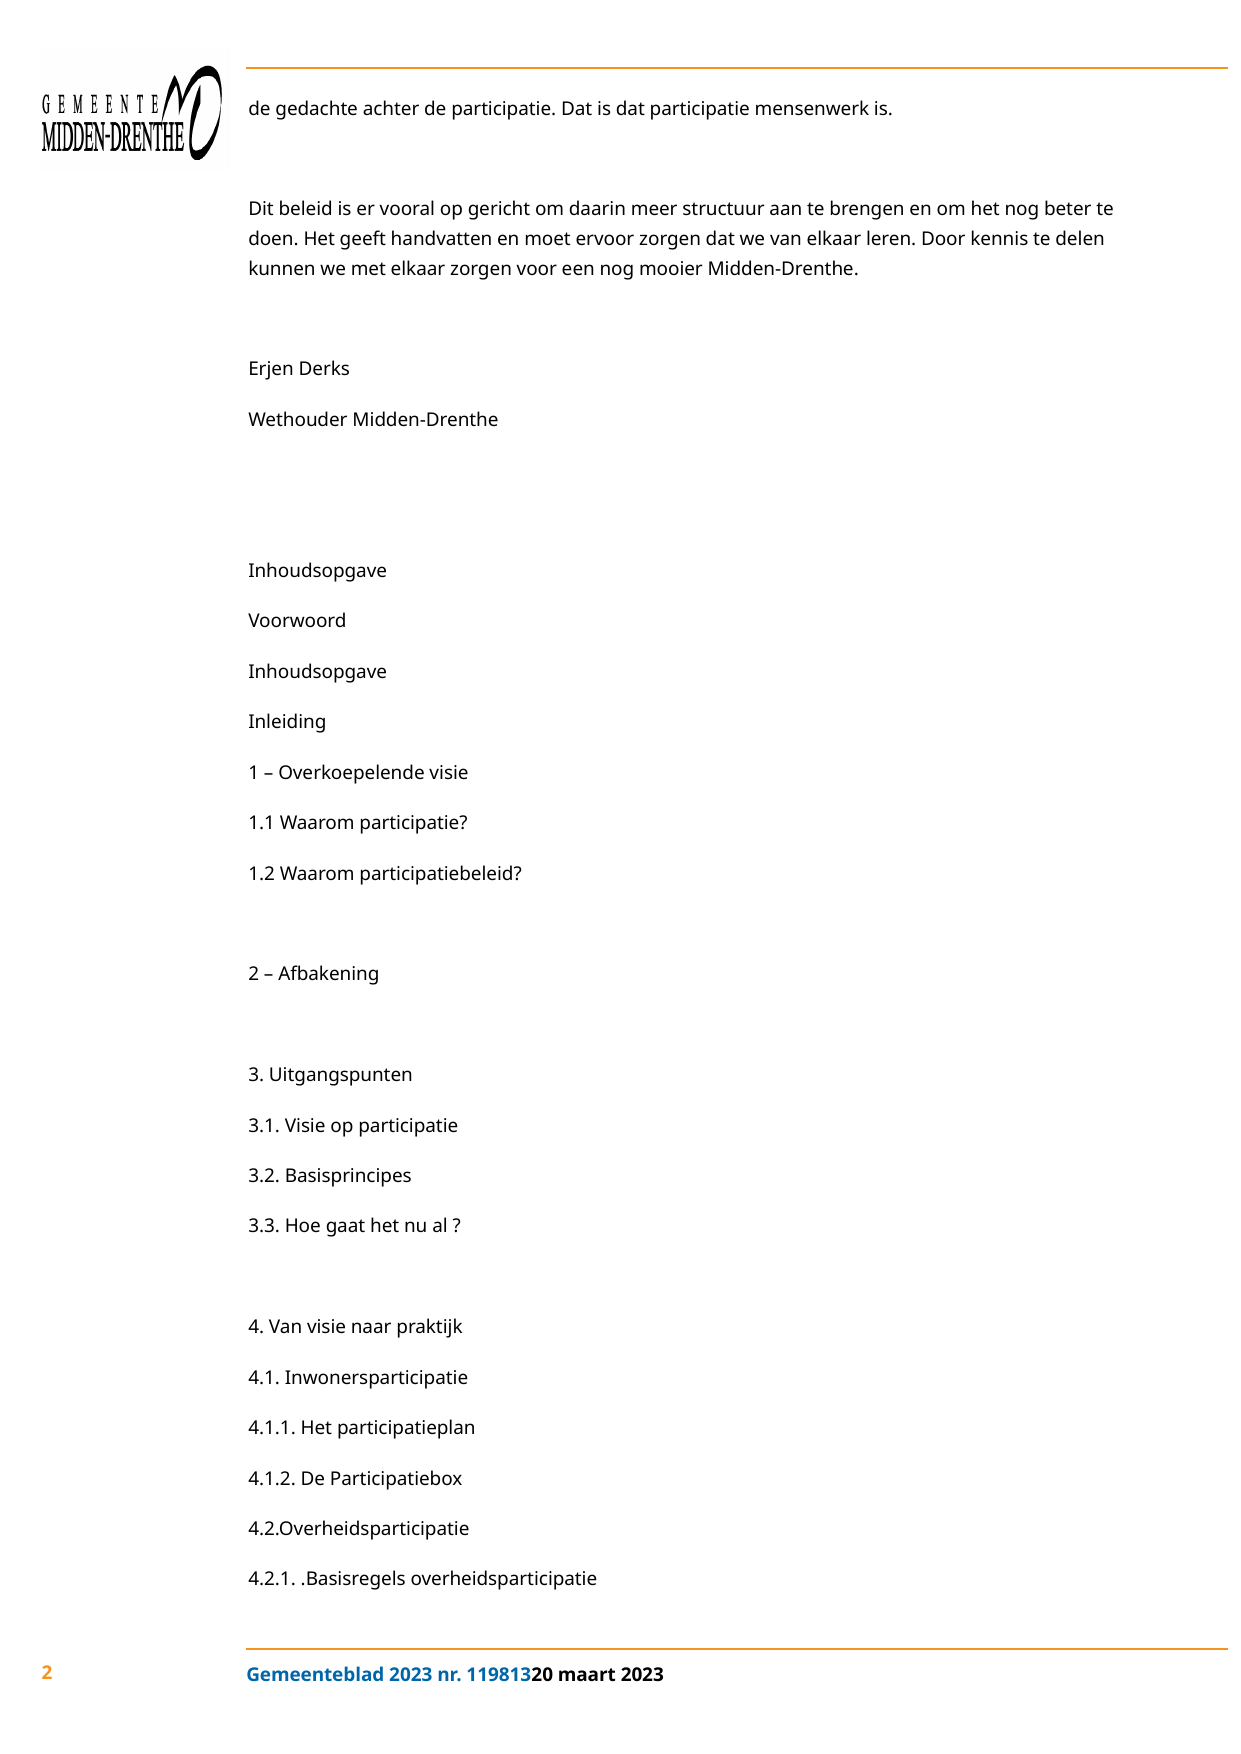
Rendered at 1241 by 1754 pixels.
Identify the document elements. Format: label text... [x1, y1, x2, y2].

picture [41, 47, 231, 172]
text Wethouder Midden-Drenthe [248, 406, 1152, 432]
text 4.1.2. De Participatiebox [248, 1465, 1152, 1491]
text 4.1. Inwonersparticipatie [248, 1364, 1152, 1390]
text 1 – Overkoepelende visie [248, 759, 1152, 785]
text 1.2 Waarom participatiebeleid? [248, 860, 1152, 886]
text Dit beleid is er vooral op gericht om daarin meer structuur aan te brengen en om het nog beter te doen. Het geeft handvatten en moet ervoor zorgen dat we van elkaar leren. Door kennis te delen kunnen we met elkaar zorgen voor een nog mooier Midden-Drenthe. [248, 196, 1152, 281]
text 3.3. Hoe gaat het nu al ? [248, 1213, 1152, 1238]
text 3. Uitgangspunten [248, 1061, 1152, 1087]
text Inhoudsopgave [248, 557, 1152, 583]
text Voorwoord [248, 608, 1152, 633]
text Inhoudsopgave [248, 658, 1152, 684]
text 4. Van visie naar praktijk [248, 1313, 1152, 1339]
text 3.2. Basisprincipes [248, 1162, 1152, 1188]
text Inleiding [248, 708, 1152, 734]
text 4.2.1. .Basisregels overheidsparticipatie [248, 1566, 1152, 1591]
text 1.1 Waarom participatie? [248, 809, 1152, 835]
text 2 – Afbakening [248, 961, 1152, 986]
text 4.2.Overheidsparticipatie [248, 1515, 1152, 1541]
text Erjen Derks [248, 356, 1152, 381]
text 4.1.1. Het participatieplan [248, 1414, 1152, 1440]
text 3.1. Visie op participatie [248, 1112, 1152, 1138]
text de gedachte achter de participatie. Dat is dat participatie mensenwerk is. [248, 95, 1152, 121]
